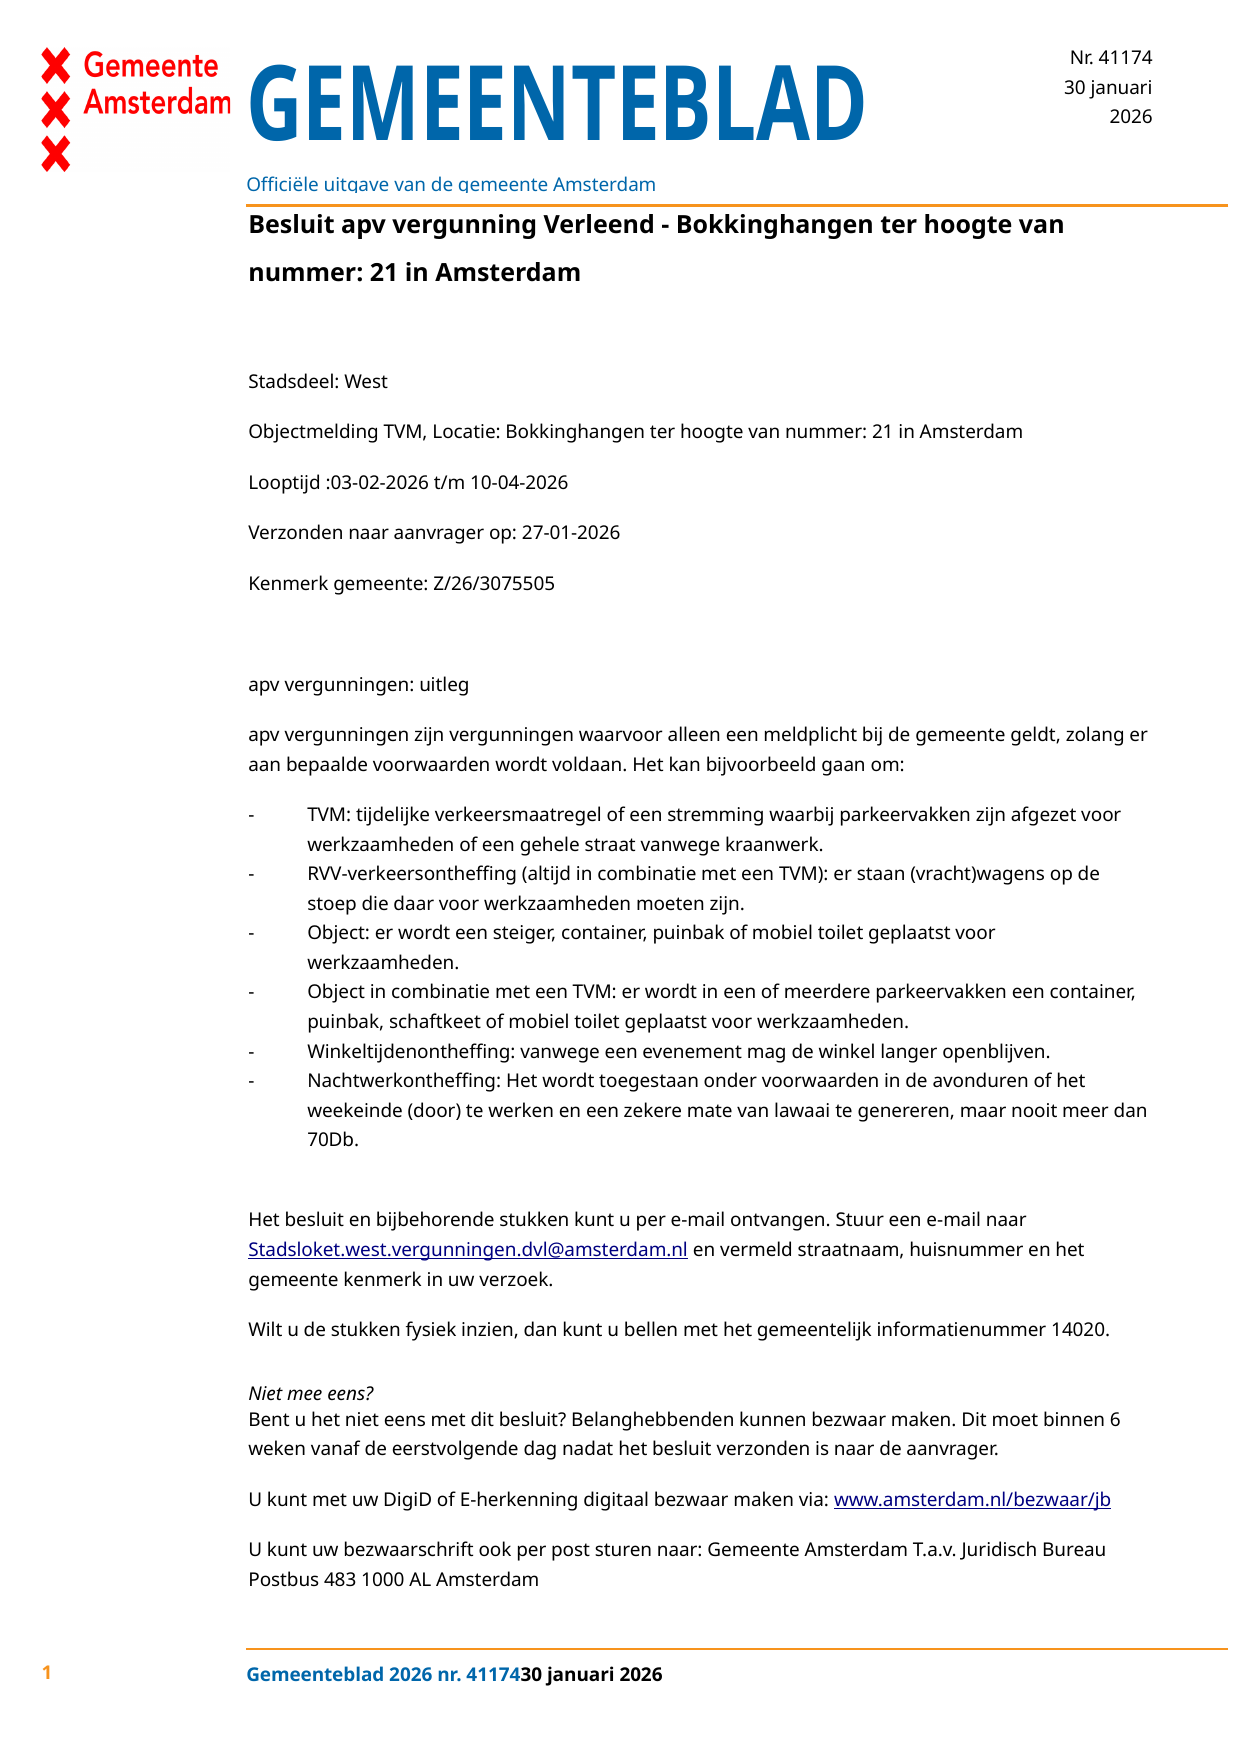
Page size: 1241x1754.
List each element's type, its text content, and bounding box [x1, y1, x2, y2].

text apv vergunningen zijn vergunningen waarvoor alleen een meldplicht bij de gemeente geldt, zolang er aan bepaalde voorwaarden wordt voldaan. Het kan bijvoorbeeld gaan om: [248, 721, 1152, 777]
list Nachtwerkontheffing: Het wordt toegestaan onder voorwaarden in de avonduren of het weekeinde (door) te werken en een zekere mate van lawaai te genereren, maar nooit meer dan 70Db. [248, 1067, 1152, 1152]
list Winkeltijdenontheffing: vanwege een evenement mag de winkel langer openblijven. [248, 1038, 1152, 1064]
text Kenmerk gemeente: Z/26/3075505 [248, 570, 1152, 596]
list Object: er wordt een steiger, container, puinbak of mobiel toilet geplaatst voor werkzaamheden. [248, 919, 1152, 975]
list Object in combinatie met een TVM: er wordt in een of meerdere parkeervakken een container, puinbak, schaftkeet of mobiel toilet geplaatst voor werkzaamheden. [248, 979, 1152, 1034]
text Verzonden naar aanvrager op: 27-01-2026 [248, 519, 1152, 545]
text Niet mee eens? [248, 1380, 1152, 1406]
text Besluit apv vergunning Verleend - Bokkinghangen ter hoogte van nummer: 21 in Amsterdam [248, 207, 1152, 288]
picture [41, 47, 231, 172]
list RVV-verkeersontheffing (altijd in combinatie met een TVM): er staan (vracht)wagens op de stoep die daar voor werkzaamheden moeten zijn. [248, 860, 1152, 916]
text U kunt met uw DigiD of E-herkenning digitaal bezwaar maken via: www.amsterdam.nl/bezwaar/jb [248, 1486, 1152, 1512]
text Wilt u de stukken fysiek inzien, dan kunt u bellen met het gemeentelijk informatienummer 14020. [248, 1316, 1152, 1342]
text apv vergunningen: uitleg [248, 671, 1152, 697]
text Stadsdeel: West [248, 368, 1152, 394]
text Bent u het niet eens met dit besluit? Belanghebbenden kunnen bezwaar maken. Dit moet binnen 6 weken vanaf de eerstvolgende dag nadat het besluit verzonden is naar de aanvrager. [248, 1406, 1152, 1461]
text Het besluit en bijbehorende stukken kunt u per e-mail ontvangen. Stuur een e-mail naar Stadsloket.west.vergunningen.dvl@amsterdam.nl en vermeld straatnaam, huisnummer en het gemeente kenmerk in uw verzoek. [248, 1207, 1152, 1292]
text Objectmelding TVM, Locatie: Bokkinghangen ter hoogte van nummer: 21 in Amsterdam [248, 419, 1152, 444]
text Looptijd :03-02-2026 t/m 10-04-2026 [248, 469, 1152, 495]
list TVM: tijdelijke verkeersmaatregel of een stremming waarbij parkeervakken zijn afgezet voor werkzaamheden of een gehele straat vanwege kraanwerk. [248, 801, 1152, 857]
text U kunt uw bezwaarschrift ook per post sturen naar: Gemeente Amsterdam T.a.v. Juridisch Bureau Postbus 483 1000 AL Amsterdam [248, 1536, 1152, 1592]
